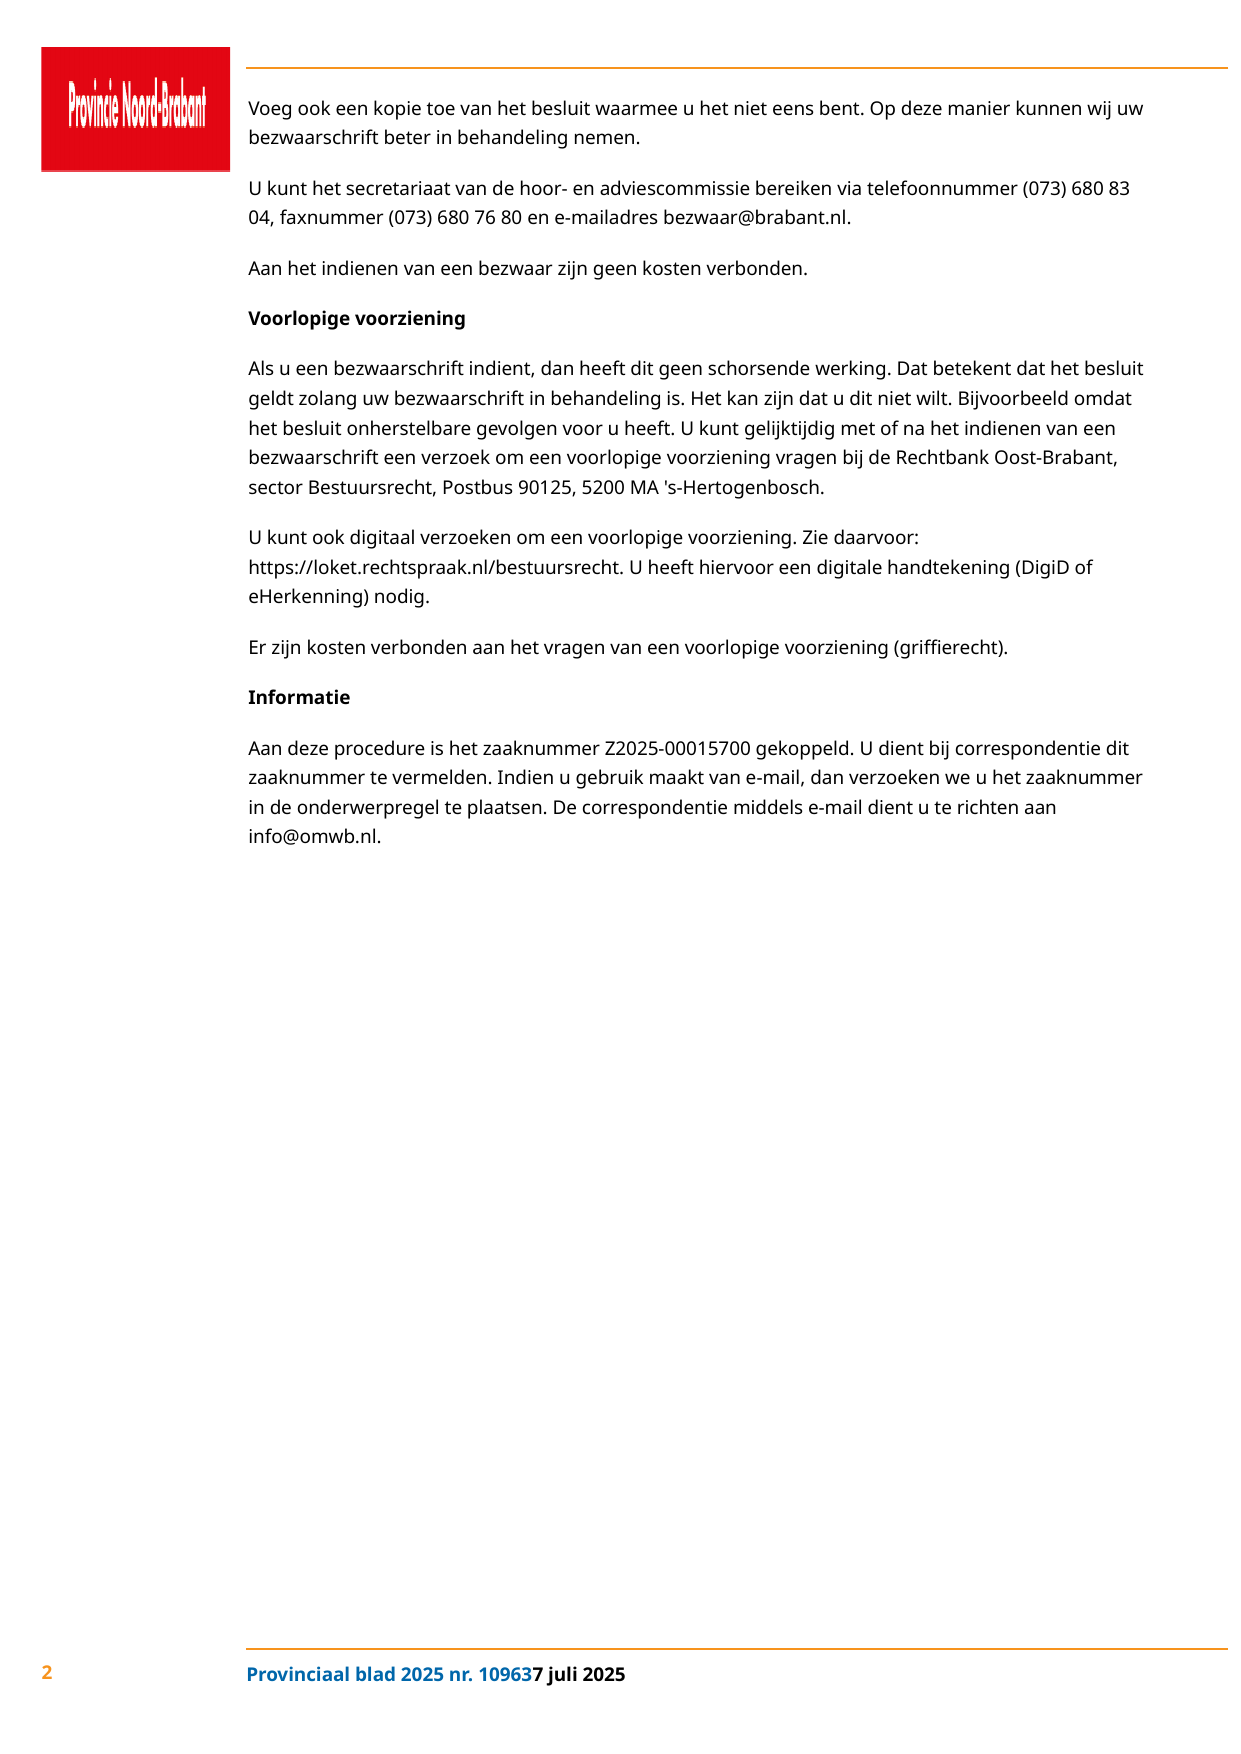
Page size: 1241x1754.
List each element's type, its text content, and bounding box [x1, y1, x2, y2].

text Er zijn kosten verbonden aan het vragen van een voorlopige voorziening (griffierecht). [248, 634, 1152, 660]
text U kunt het secretariaat van de hoor- en adviescommissie bereiken via telefoonnummer (073) 680 83 04, faxnummer (073) 680 76 80 en e-mailadres bezwaar@brabant.nl. [248, 175, 1152, 230]
text Aan deze procedure is het zaaknummer Z2025-00015700 gekoppeld. U dient bij correspondentie dit zaaknummer te vermelden. Indien u gebruik maakt van e-mail, dan verzoeken we u het zaaknummer in de onderwerpregel te plaatsen. De correspondentie middels e-mail dient u te richten aan info@omwb.nl. [248, 735, 1152, 849]
text Aan het indienen van een bezwaar zijn geen kosten verbonden. [248, 255, 1152, 281]
text Als u een bezwaarschrift indient, dan heeft dit geen schorsende werking. Dat betekent dat het besluit geldt zolang uw bezwaarschrift in behandeling is. Het kan zijn dat u dit niet wilt. Bijvoorbeeld omdat het besluit onherstelbare gevolgen voor u heeft. U kunt gelijktijdig met of na het indienen van een bezwaarschrift een verzoek om een voorlopige voorziening vragen bij de Rechtbank Oost-Brabant, sector Bestuursrecht, Postbus 90125, 5200 MA 's‑Hertogenbosch. [248, 356, 1152, 500]
text Voeg ook een kopie toe van het besluit waarmee u het niet eens bent. Op deze manier kunnen wij uw bezwaarschrift beter in behandeling nemen. [248, 95, 1152, 150]
text Voorlopige voorziening [248, 305, 1152, 331]
text Informatie [248, 684, 1152, 710]
picture [41, 47, 231, 172]
text U kunt ook digitaal verzoeken om een voorlopige voorziening. Zie daarvoor: https://loket.rechtspraak.nl/bestuursrecht. U heeft hiervoor een digitale handtekening (DigiD of eHerkenning) nodig. [248, 524, 1152, 609]
